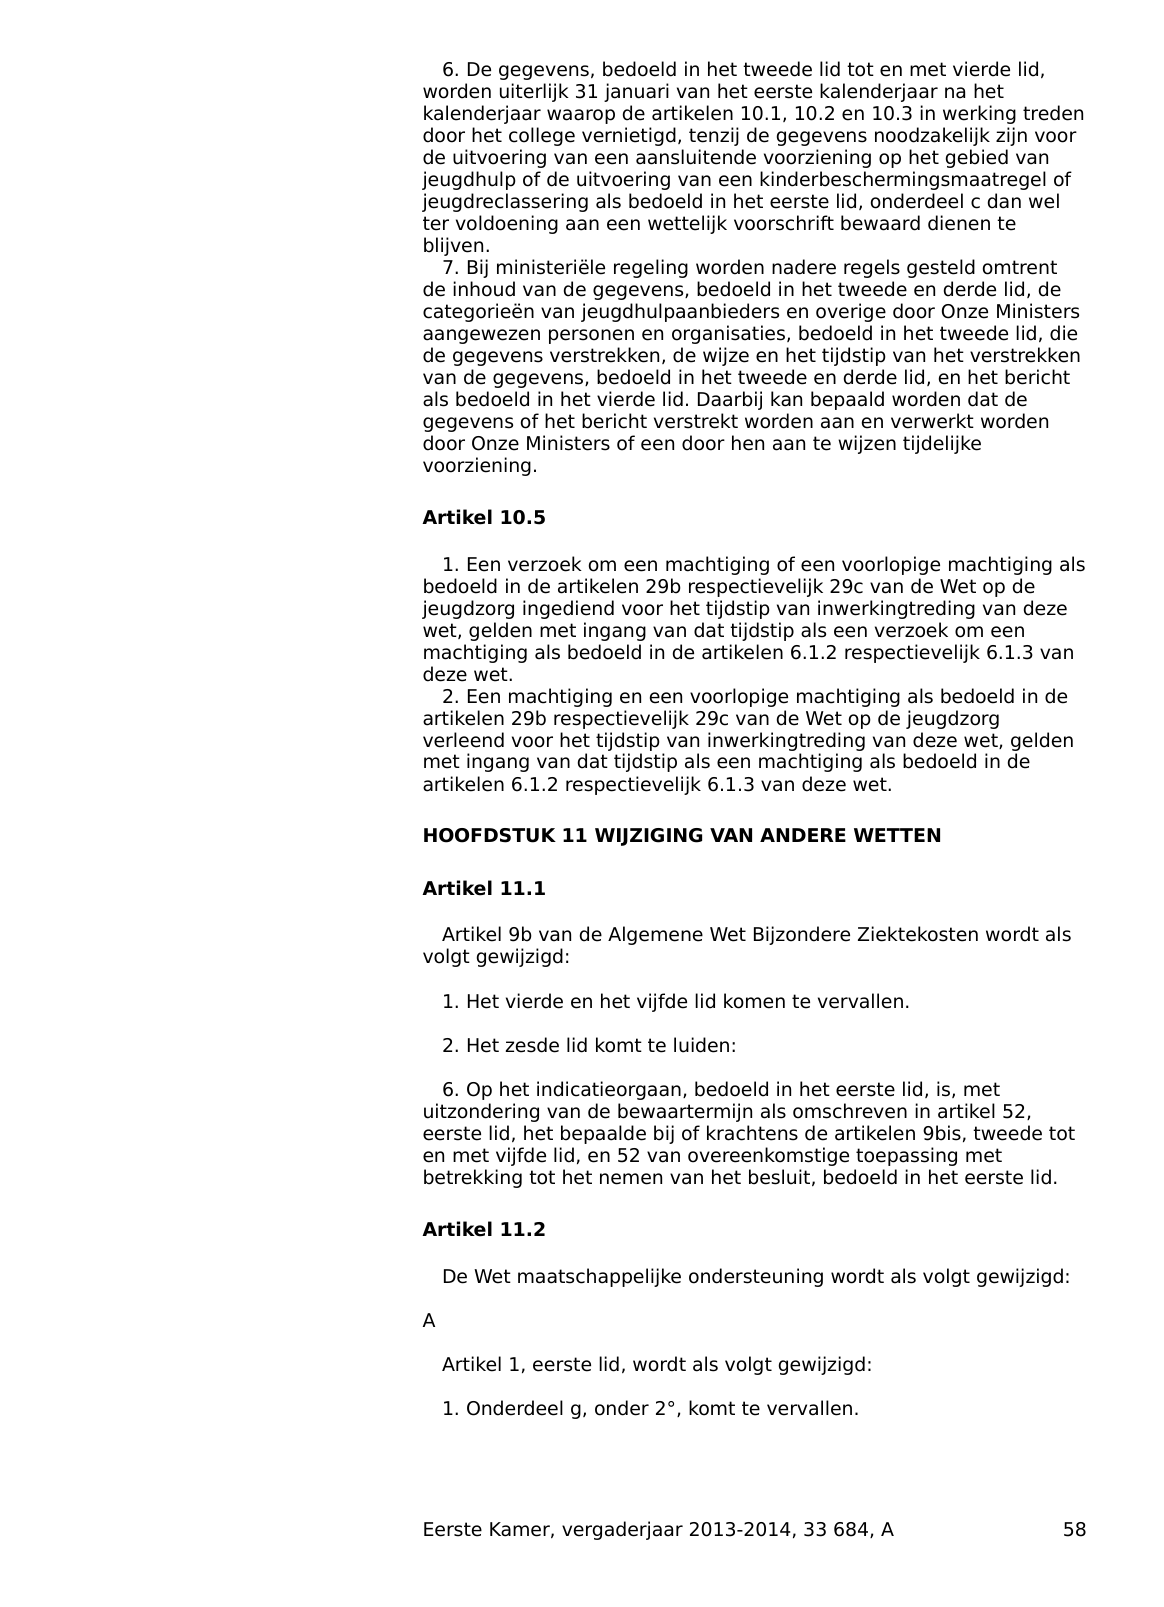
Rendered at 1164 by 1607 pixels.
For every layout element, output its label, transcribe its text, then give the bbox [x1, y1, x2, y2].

subtitle Artikel 11.2 [422, 1219, 1087, 1241]
subtitle Artikel 11.1 [422, 877, 1087, 899]
text 2. Het zesde lid komt te luiden: [422, 1035, 1087, 1057]
text Artikel 1, eerste lid, wordt als volgt gewijzigd: [422, 1354, 1087, 1376]
text 1. Het vierde en het vijfde lid komen te vervallen. [422, 991, 1087, 1012]
subtitle HOOFDSTUK 11 WIJZIGING VAN ANDERE WETTEN [422, 825, 1087, 847]
subtitle Artikel 10.5 [422, 507, 1087, 529]
text 7. Bij ministeriële regeling worden nadere regels gesteld omtrent de inhoud van de gegevens, bedoeld in het tweede en derde lid, de categorieën van jeugdhulpaanbieders en overige door Onze Ministers aangewezen personen en organisaties, bedoeld in het tweede lid, die de gegevens verstrekken, de wijze en het tijdstip van het verstrekken van de gegevens, bedoeld in het tweede en derde lid, en het bericht als bedoeld in het vierde lid. Daarbij kan bepaald worden dat de gegevens of het bericht verstrekt worden aan en verwerkt worden door Onze Ministers of een door hen aan te wijzen tijdelijke voorziening. [422, 257, 1087, 477]
text Artikel 9b van de Algemene Wet Bijzondere Ziektekosten wordt als volgt gewijzigd: [422, 924, 1087, 968]
text 6. Op het indicatieorgaan, bedoeld in het eerste lid, is, met uitzondering van de bewaartermijn als omschreven in artikel 52, eerste lid, het bepaalde bij of krachtens de artikelen 9bis, tweede tot en met vijfde lid, en 52 van overeenkomstige toepassing met betrekking tot het nemen van het besluit, bedoeld in het eerste lid. [422, 1079, 1087, 1189]
text 1. Onderdeel g, onder 2°, komt te vervallen. [422, 1398, 1087, 1420]
text 2. Een machtiging en een voorlopige machtiging als bedoeld in de artikelen 29b respectievelijk 29c van de Wet op de jeugdzorg verleend voor het tijdstip van inwerkingtreding van deze wet, gelden met ingang van dat tijdstip als een machtiging als bedoeld in de artikelen 6.1.2 respectievelijk 6.1.3 van deze wet. [422, 686, 1087, 795]
text De Wet maatschappelijke ondersteuning wordt als volgt gewijzigd: [422, 1266, 1087, 1288]
text 1. Een verzoek om een machtiging of een voorlopige machtiging als bedoeld in de artikelen 29b respectievelijk 29c van de Wet op de jeugdzorg ingediend voor het tijdstip van inwerkingtreding van deze wet, gelden met ingang van dat tijdstip als een verzoek om een machtiging als bedoeld in de artikelen 6.1.2 respectievelijk 6.1.3 van deze wet. [422, 554, 1087, 686]
text A [422, 1310, 1087, 1332]
text 6. De gegevens, bedoeld in het tweede lid tot en met vierde lid, worden uiterlijk 31 januari van het eerste kalenderjaar na het kalenderjaar waarop de artikelen 10.1, 10.2 en 10.3 in werking treden door het college vernietigd, tenzij de gegevens noodzakelijk zijn voor de uitvoering van een aansluitende voorziening op het gebied van jeugdhulp of de uitvoering van een kinderbeschermingsmaatregel of jeugdreclassering als bedoeld in het eerste lid, onderdeel c dan wel ter voldoening aan een wettelijk voorschrift bewaard dienen te blijven. [422, 59, 1087, 257]
